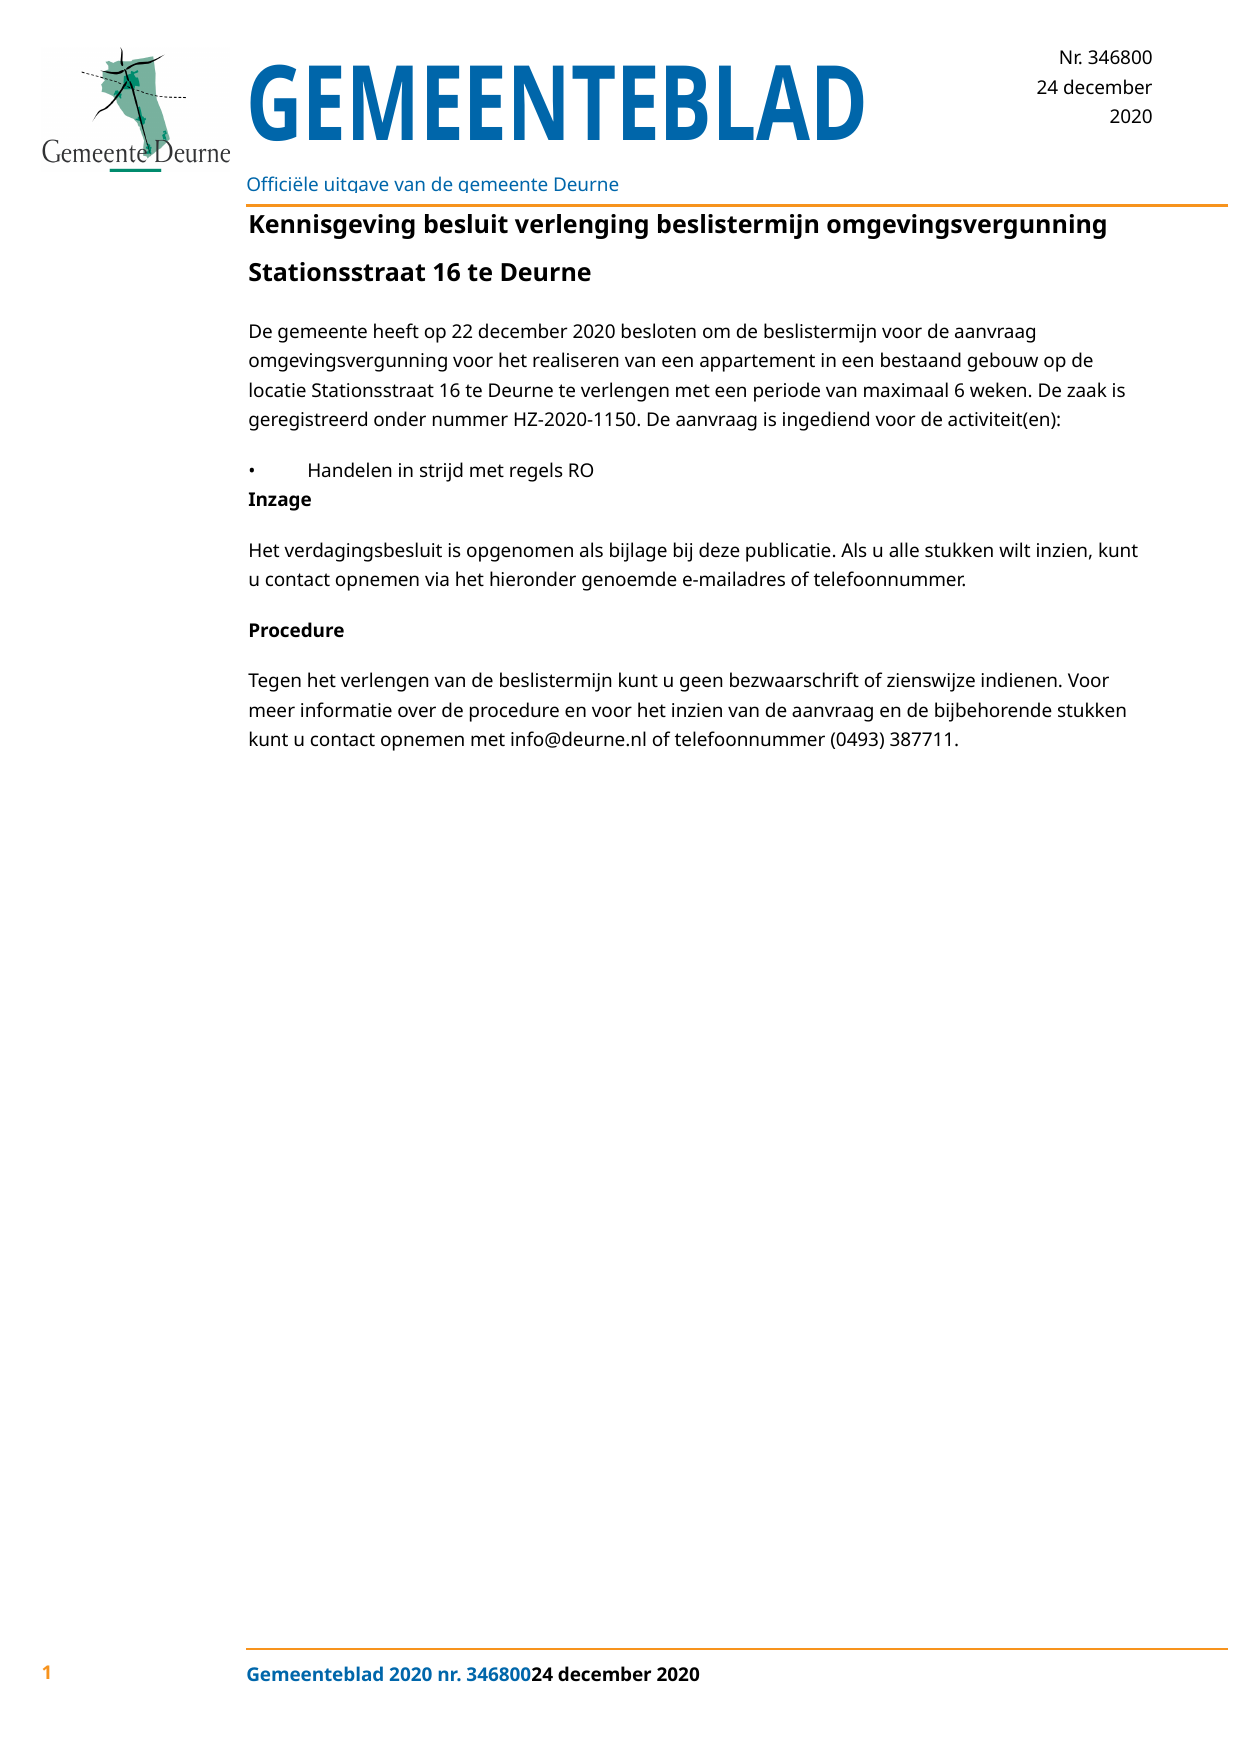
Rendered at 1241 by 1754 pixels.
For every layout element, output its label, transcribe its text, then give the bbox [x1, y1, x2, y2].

text Procedure [248, 617, 1152, 643]
text De gemeente heeft op 22 december 2020 besloten om de beslistermijn voor de aanvraag omgevingsvergunning voor het realiseren van een appartement in een bestaand gebouw op de locatie Stationsstraat 16 te Deurne te verlengen met een periode van maximaal 6 weken. De zaak is geregistreerd onder nummer HZ-2020-1150. De aanvraag is ingediend voor de activiteit(en): [248, 318, 1152, 432]
text Kennisgeving besluit verlenging beslistermijn omgevingsvergunning Stationsstraat 16 te Deurne [248, 207, 1152, 288]
text Het verdagingsbesluit is opgenomen als bijlage bij deze publicatie. Als u alle stukken wilt inzien, kunt u contact opnemen via het hieronder genoemde e-mailadres of telefoonnummer. [248, 537, 1152, 592]
text Inzage [248, 487, 1152, 512]
text Tegen het verlengen van de beslistermijn kunt u geen bezwaarschrift of zienswijze indienen. Voor meer informatie over de procedure en voor het inzien van de aanvraag en de bijbehorende stukken kunt u contact opnemen met info@deurne.nl of telefoonnummer (0493) 387711. [248, 667, 1152, 752]
picture [41, 47, 231, 172]
list Handelen in strijd met regels RO [248, 457, 1152, 483]
